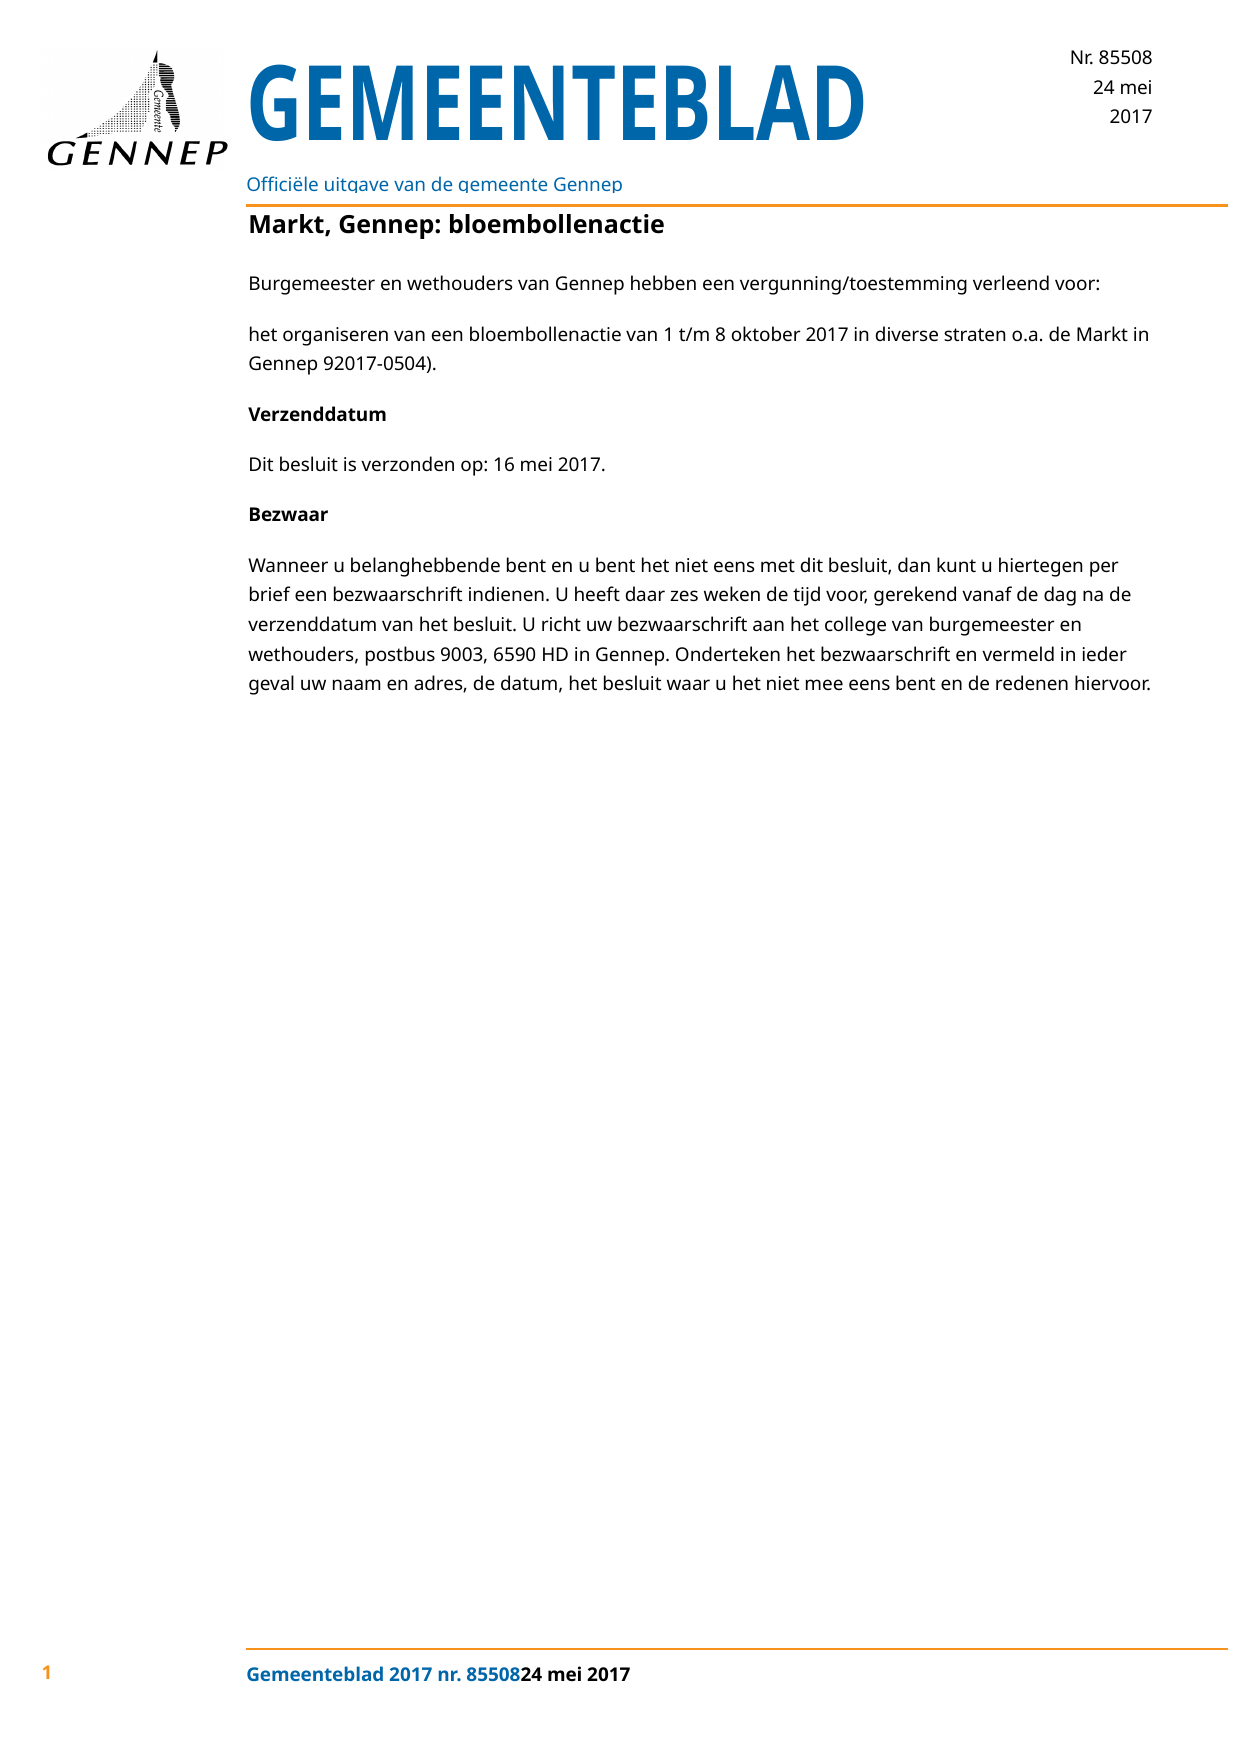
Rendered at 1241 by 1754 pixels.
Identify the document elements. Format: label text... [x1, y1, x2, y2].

text Bezwaar [248, 502, 1152, 527]
text het organiseren van een bloembollenactie van 1 t/m 8 oktober 2017 in diverse straten o.a. de Markt in Gennep 92017-0504). [248, 321, 1152, 376]
text Burgemeester en wethouders van Gennep hebben een vergunning/toestemming verleend voor: [248, 270, 1152, 296]
text Verzenddatum [248, 401, 1152, 426]
picture [41, 47, 231, 172]
text Markt, Gennep: bloembollenactie [248, 207, 1152, 241]
text Wanneer u belanghebbende bent en u bent het niet eens met dit besluit, dan kunt u hiertegen per brief een bezwaarschrift indienen. U heeft daar zes weken de tijd voor, gerekend vanaf de dag na de verzenddatum van het besluit. U richt uw bezwaarschrift aan het college van burgemeester en wethouders, postbus 9003, 6590 HD in Gennep. Onderteken het bezwaarschrift en vermeld in ieder geval uw naam en adres, de datum, het besluit waar u het niet mee eens bent en de redenen hiervoor. [248, 552, 1152, 696]
text Dit besluit is verzonden op: 16 mei 2017. [248, 451, 1152, 477]
